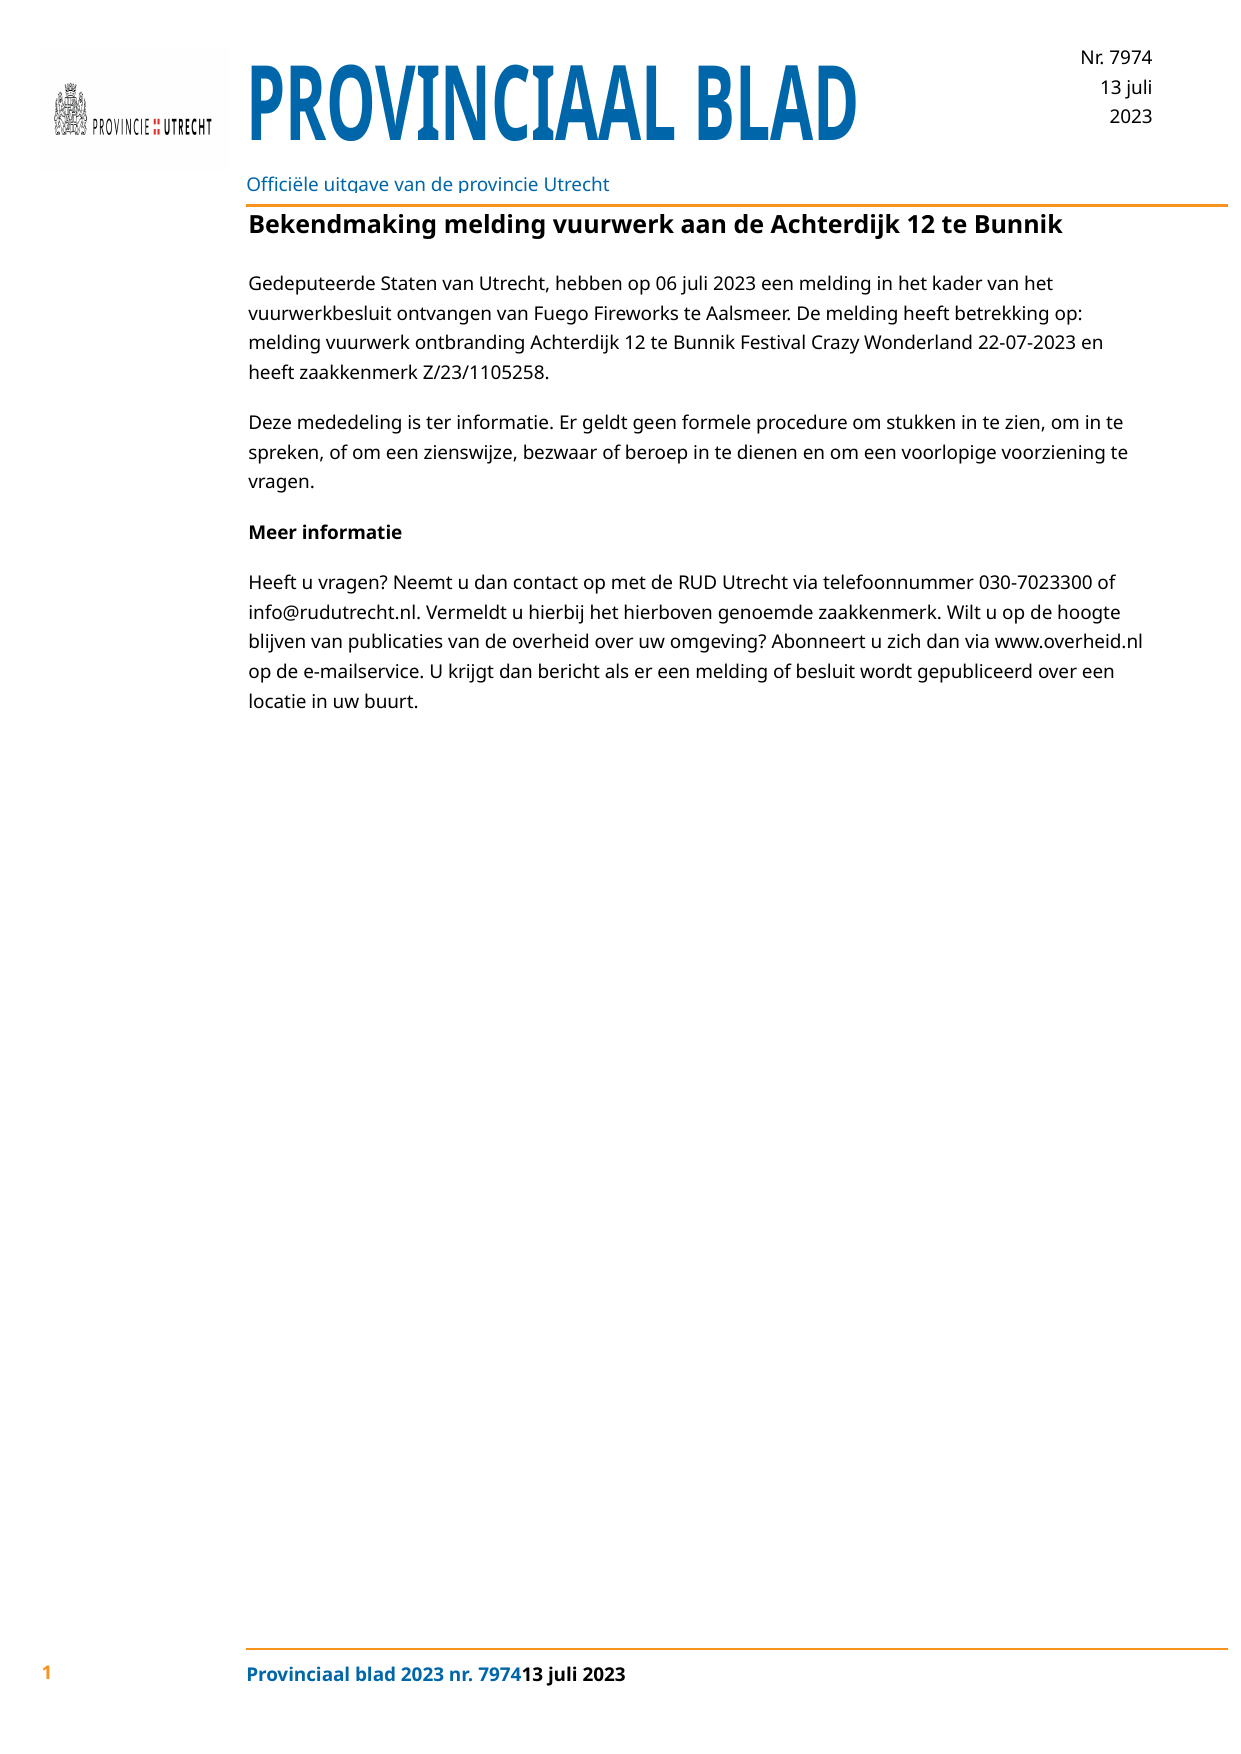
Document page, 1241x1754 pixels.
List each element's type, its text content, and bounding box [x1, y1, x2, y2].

text Gedeputeerde Staten van Utrecht, hebben op 06 juli 2023 een melding in het kader van het vuurwerkbesluit ontvangen van Fuego Fireworks te Aalsmeer. De melding heeft betrekking op: melding vuurwerk ontbranding Achterdijk 12 te Bunnik Festival Crazy Wonderland 22-07-2023 en heeft zaakkenmerk Z/23/1105258. [248, 270, 1152, 385]
text Deze mededeling is ter informatie. Er geldt geen formele procedure om stukken in te zien, om in te spreken, of om een zienswijze, bezwaar of beroep in te dienen en om een voorlopige voorziening te vragen. [248, 409, 1152, 494]
picture [41, 47, 231, 172]
text Bekendmaking melding vuurwerk aan de Achterdijk 12 te Bunnik [248, 207, 1152, 241]
text Meer informatie [248, 519, 1152, 545]
text Heeft u vragen? Neemt u dan contact op met de RUD Utrecht via telefoonnummer 030-7023300 of info@rudutrecht.nl. Vermeldt u hierbij het hierboven genoemde zaakkenmerk. Wilt u op de hoogte blijven van publicaties van de overheid over uw omgeving? Abonneert u zich dan via www.overheid.nl op de e-mailservice. U krijgt dan bericht als er een melding of besluit wordt gepubliceerd over een locatie in uw buurt. [248, 569, 1152, 713]
